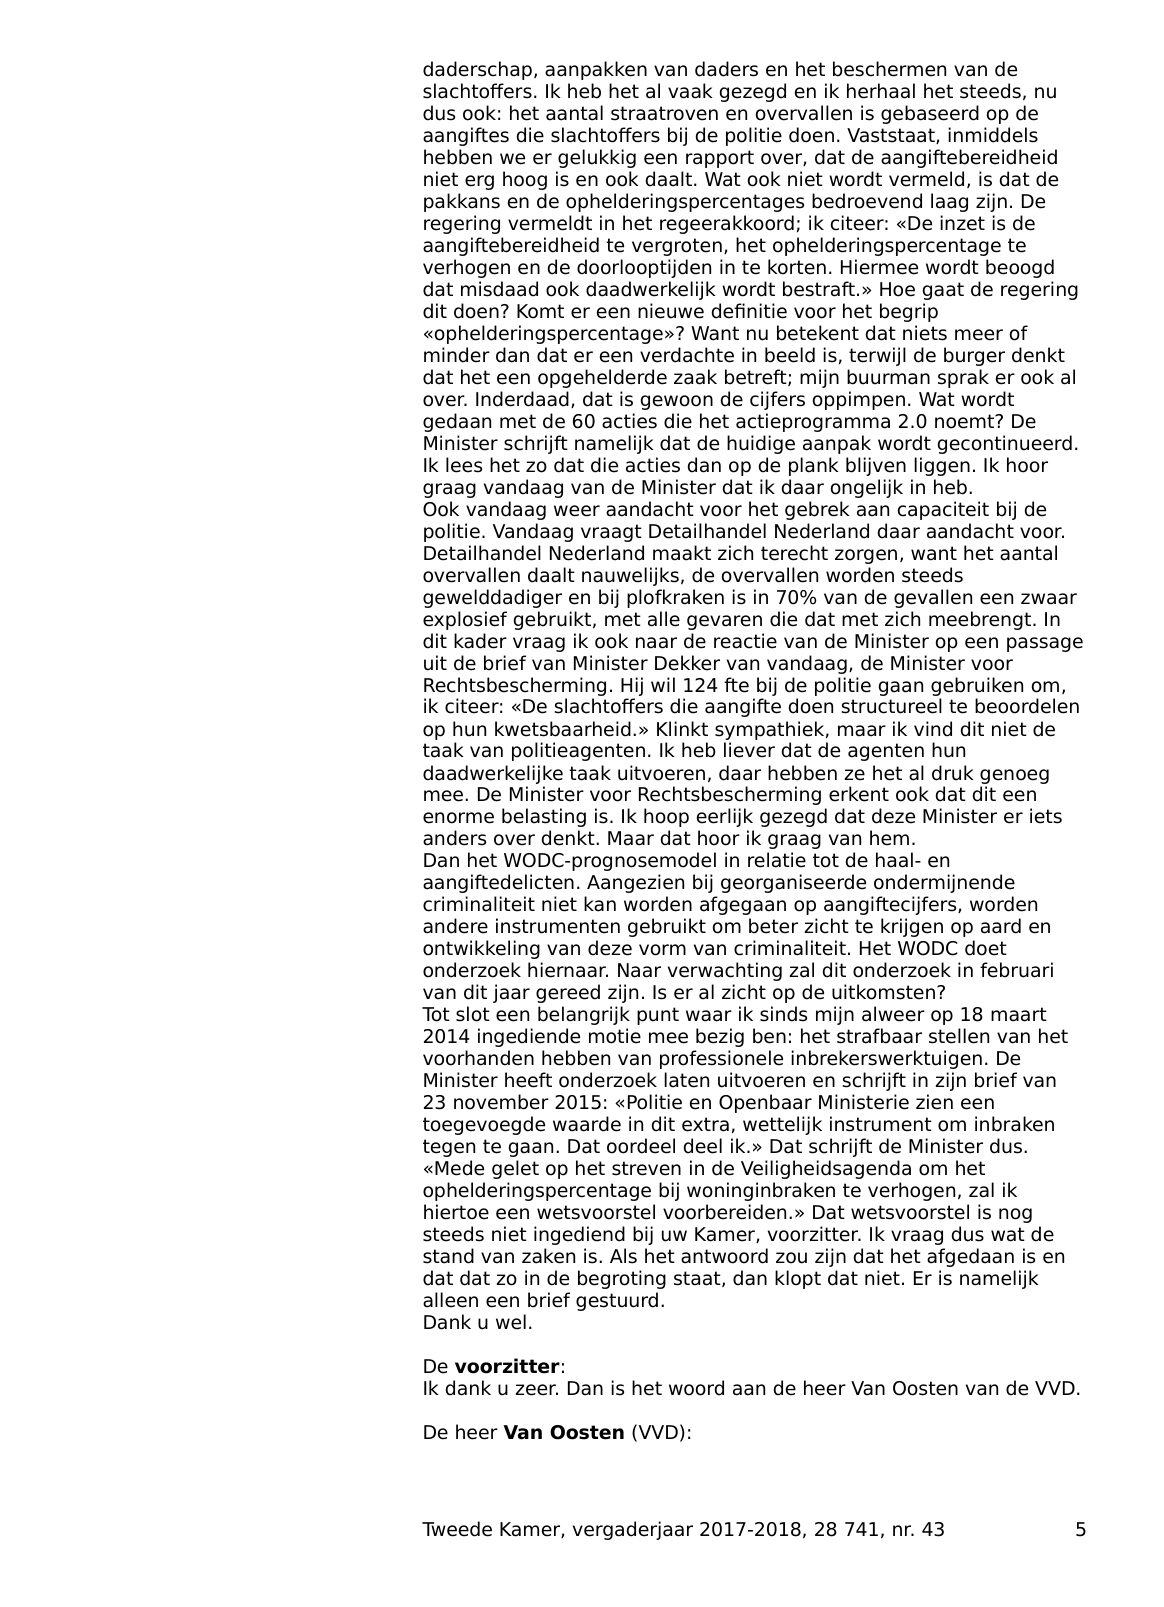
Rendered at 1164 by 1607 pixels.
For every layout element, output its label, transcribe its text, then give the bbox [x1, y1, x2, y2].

text Ook vandaag weer aandacht voor het gebrek aan capaciteit bij de politie. Vandaag vraagt Detailhandel Nederland daar aandacht voor. Detailhandel Nederland maakt zich terecht zorgen, want het aantal overvallen daalt nauwelijks, de overvallen worden steeds gewelddadiger en bij plofkraken is in 70% van de gevallen een zwaar explosief gebruikt, met alle gevaren die dat met zich meebrengt. In dit kader vraag ik ook naar de reactie van de Minister op een passage uit de brief van Minister Dekker van vandaag, de Minister voor Rechtsbescherming. Hij wil 124 fte bij de politie gaan gebruiken om, ik citeer: «De slachtoffers die aangifte doen structureel te beoordelen op hun kwetsbaarheid.» Klinkt sympathiek, maar ik vind dit niet de taak van politieagenten. Ik heb liever dat de agenten hun daadwerkelijke taak uitvoeren, daar hebben ze het al druk genoeg mee. De Minister voor Rechtsbescherming erkent ook dat dit een enorme belasting is. Ik hoop eerlijk gezegd dat deze Minister er iets anders over denkt. Maar dat hoor ik graag van hem. [422, 499, 1087, 850]
text daderschap, aanpakken van daders en het beschermen van de slachtoffers. Ik heb het al vaak gezegd en ik herhaal het steeds, nu dus ook: het aantal straatroven en overvallen is gebaseerd op de aangiftes die slachtoffers bij de politie doen. Vaststaat, inmiddels hebben we er gelukkig een rapport over, dat de aangiftebereidheid niet erg hoog is en ook daalt. Wat ook niet wordt vermeld, is dat de pakkans en de ophelderingspercentages bedroevend laag zijn. De regering vermeldt in het regeerakkoord; ik citeer: «De inzet is de aangiftebereidheid te vergroten, het ophelderingspercentage te verhogen en de doorlooptijden in te korten. Hiermee wordt beoogd dat misdaad ook daadwerkelijk wordt bestraft.» Hoe gaat de regering dit doen? Komt er een nieuwe definitie voor het begrip «ophelderingspercentage»? Want nu betekent dat niets meer of minder dan dat er een verdachte in beeld is, terwijl de burger denkt dat het een opgehelderde zaak betreft; mijn buurman sprak er ook al over. Inderdaad, dat is gewoon de cijfers oppimpen. Wat wordt gedaan met de 60 acties die het actieprogramma 2.0 noemt? De Minister schrijft namelijk dat de huidige aanpak wordt gecontinueerd. Ik lees het zo dat die acties dan op de plank blijven liggen. Ik hoor graag vandaag van de Minister dat ik daar ongelijk in heb. [422, 59, 1087, 499]
text De voorzitter: [422, 1356, 1087, 1378]
text Tot slot een belangrijk punt waar ik sinds mijn alweer op 18 maart 2014 ingediende motie mee bezig ben: het strafbaar stellen van het voorhanden hebben van professionele inbrekerswerktuigen. De Minister heeft onderzoek laten uitvoeren en schrijft in zijn brief van 23 november 2015: «Politie en Openbaar Ministerie zien een toegevoegde waarde in dit extra, wettelijk instrument om inbraken tegen te gaan. Dat oordeel deel ik.» Dat schrijft de Minister dus. «Mede gelet op het streven in de Veiligheidsagenda om het ophelderingspercentage bij woninginbraken te verhogen, zal ik hiertoe een wetsvoorstel voorbereiden.» Dat wetsvoorstel is nog steeds niet ingediend bij uw Kamer, voorzitter. Ik vraag dus wat de stand van zaken is. Als het antwoord zou zijn dat het afgedaan is en dat dat zo in de begroting staat, dan klopt dat niet. Er is namelijk alleen een brief gestuurd. [422, 1004, 1087, 1312]
text Ik dank u zeer. Dan is het woord aan de heer Van Oosten van de VVD. [422, 1378, 1087, 1400]
text Dan het WODC-prognosemodel in relatie tot de haal- en aangiftedelicten. Aangezien bij georganiseerde ondermijnende criminaliteit niet kan worden afgegaan op aangiftecijfers, worden andere instrumenten gebruikt om beter zicht te krijgen op aard en ontwikkeling van deze vorm van criminaliteit. Het WODC doet onderzoek hiernaar. Naar verwachting zal dit onderzoek in februari van dit jaar gereed zijn. Is er al zicht op de uitkomsten? [422, 850, 1087, 1004]
text Dank u wel. [422, 1312, 1087, 1334]
text De heer Van Oosten (VVD): [422, 1422, 1087, 1444]
